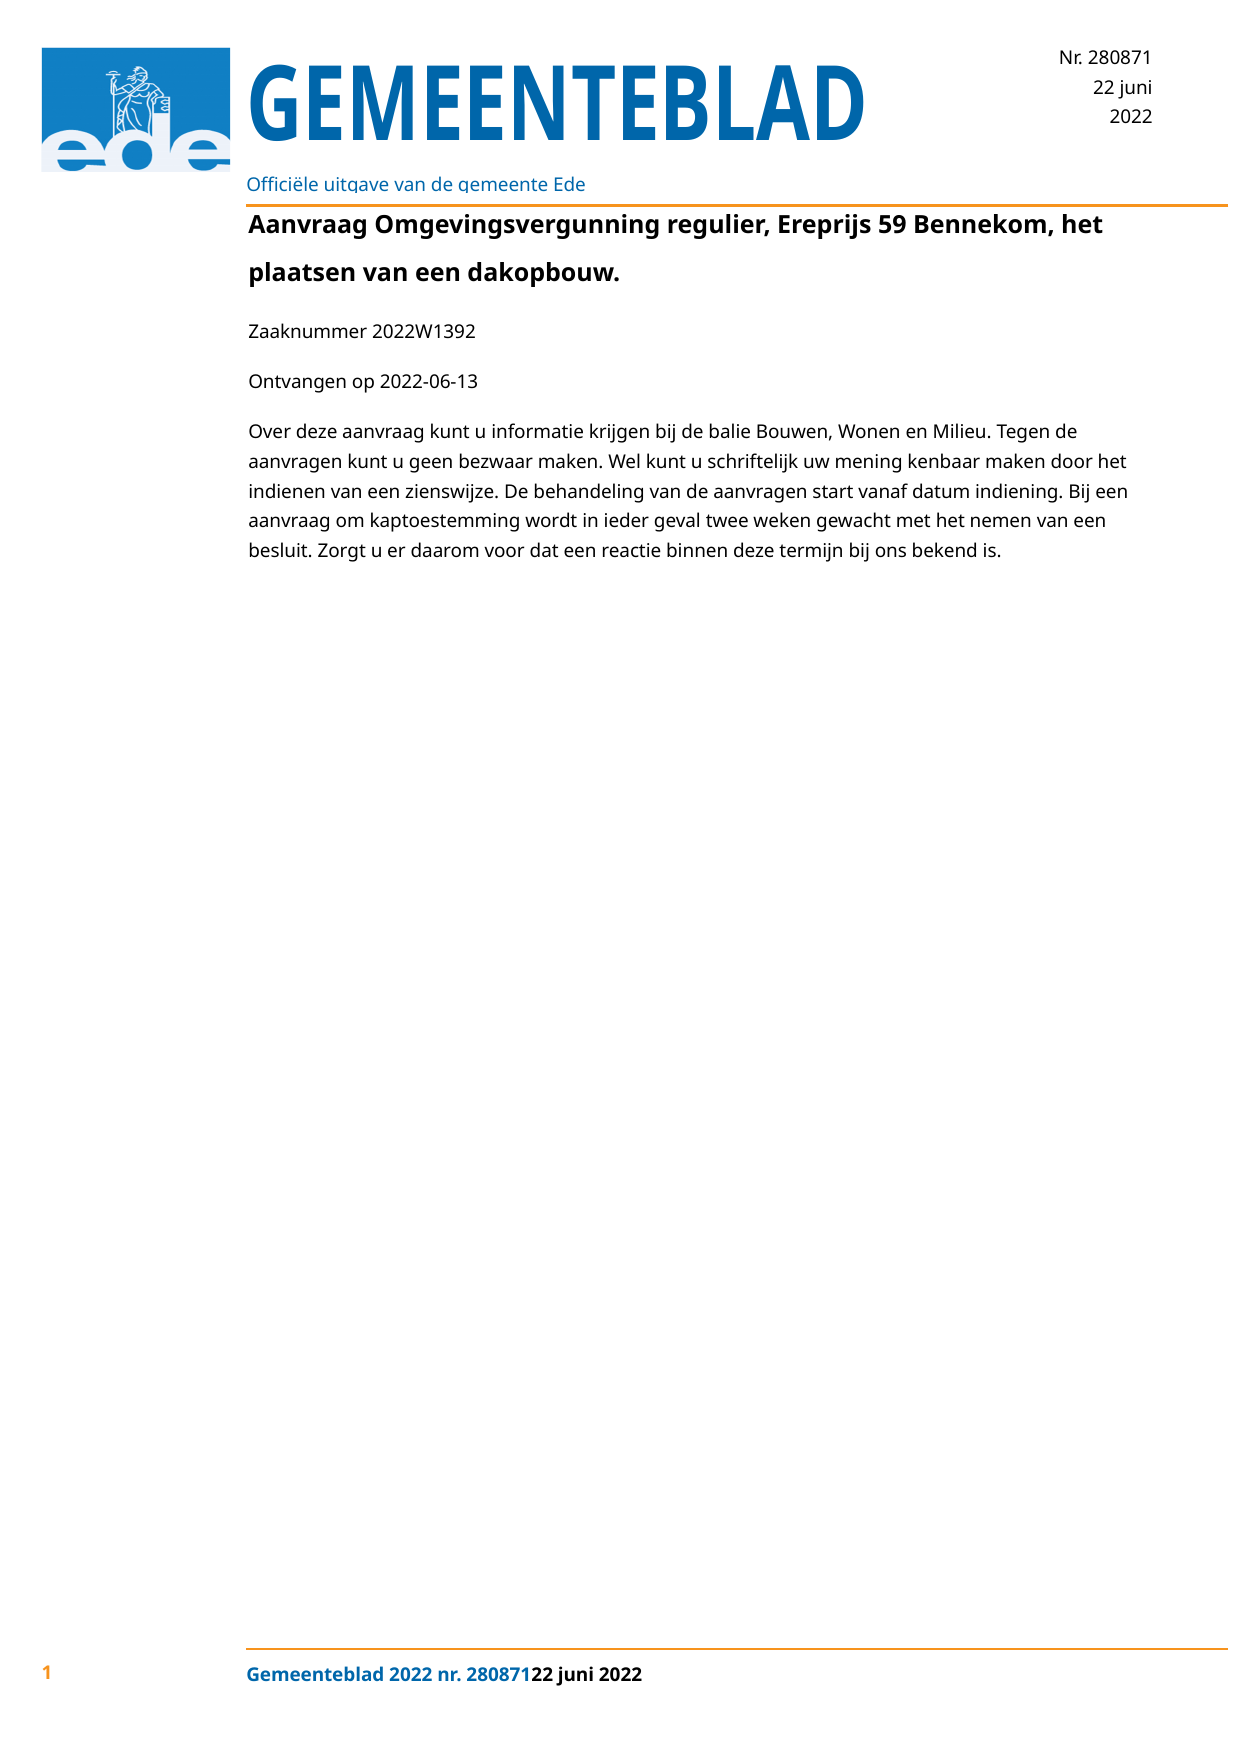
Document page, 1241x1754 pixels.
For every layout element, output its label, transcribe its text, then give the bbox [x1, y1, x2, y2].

picture [41, 47, 231, 172]
text Over deze aanvraag kunt u informatie krijgen bij de balie Bouwen, Wonen en Milieu. Tegen de aanvragen kunt u geen bezwaar maken. Wel kunt u schriftelijk uw mening kenbaar maken door het indienen van een zienswijze. De behandeling van de aanvragen start vanaf datum indiening. Bij een aanvraag om kaptoestemming wordt in ieder geval twee weken gewacht met het nemen van een besluit. Zorgt u er daarom voor dat een reactie binnen deze termijn bij ons bekend is. [248, 419, 1152, 563]
text Aanvraag Omgevingsvergunning regulier, Ereprijs 59 Bennekom, het plaatsen van een dakopbouw. [248, 207, 1152, 288]
text Zaaknummer 2022W1392 [248, 318, 1152, 344]
text Ontvangen op 2022-06-13 [248, 368, 1152, 394]
